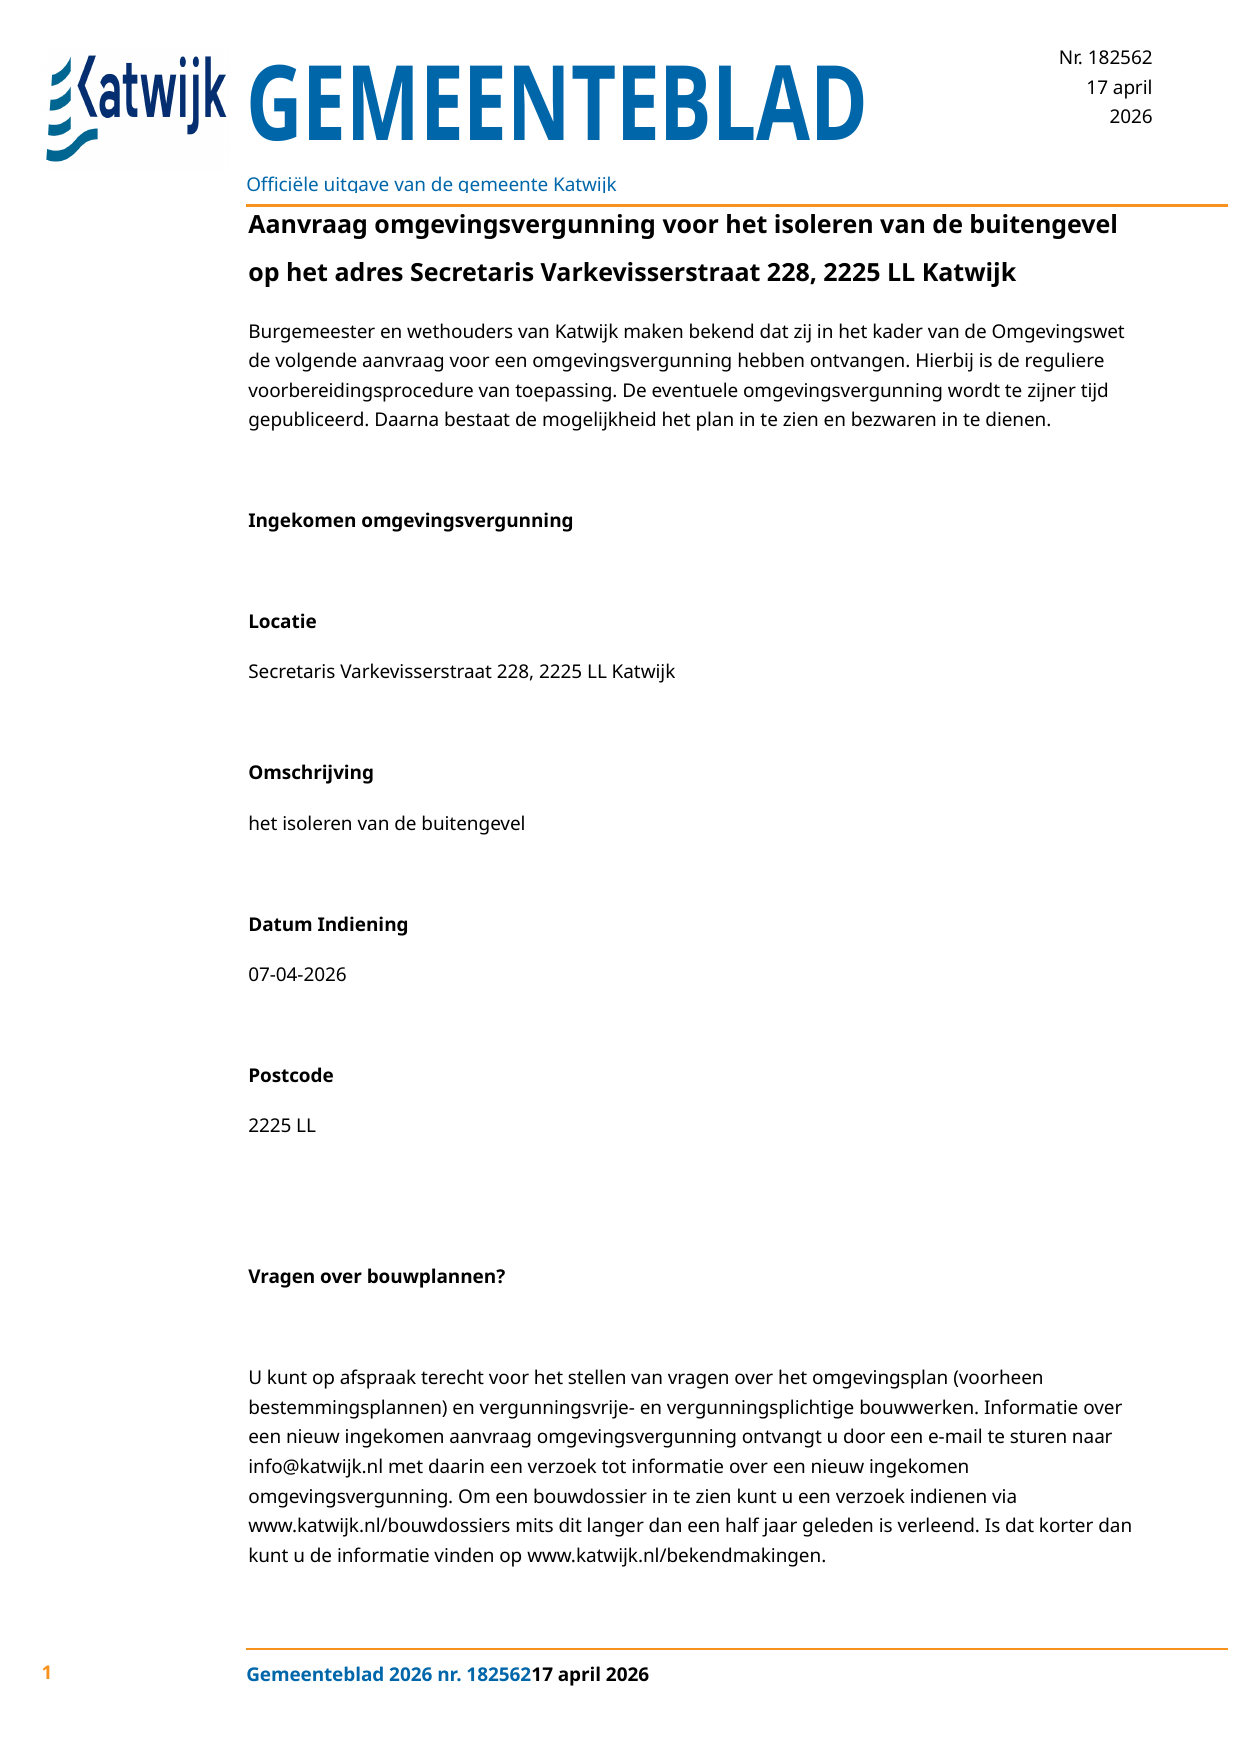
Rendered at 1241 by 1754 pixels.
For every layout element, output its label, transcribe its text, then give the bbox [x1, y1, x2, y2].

text Postcode [248, 1062, 1152, 1088]
text 2225 LL [248, 1112, 1152, 1138]
text Datum Indiening [248, 911, 1152, 937]
text Ingekomen omgevingsvergunning [248, 507, 1152, 533]
text Vragen over bouwplannen? [248, 1264, 1152, 1289]
text U kunt op afspraak terecht voor het stellen van vragen over het omgevingsplan (voorheen bestemmingsplannen) en vergunningsvrije- en vergunningsplichtige bouwwerken. Informatie over een nieuw ingekomen aanvraag omgevingsvergunning ontvangt u door een e-mail te sturen naar info@katwijk.nl met daarin een verzoek tot informatie over een nieuw ingekomen omgevingsvergunning. Om een bouwdossier in te zien kunt u een verzoek indienen via www.katwijk.nl/bouwdossiers mits dit langer dan een half jaar geleden is verleend. Is dat korter dan kunt u de informatie vinden op www.katwijk.nl/bekendmakingen. [248, 1364, 1152, 1568]
text Omschrijving [248, 759, 1152, 785]
text Aanvraag omgevingsvergunning voor het isoleren van de buitengevel op het adres Secretaris Varkevisserstraat 228, 2225 LL Katwijk [248, 207, 1152, 288]
picture [41, 47, 231, 172]
text Locatie [248, 608, 1152, 634]
text 07-04-2026 [248, 961, 1152, 987]
text het isoleren van de buitengevel [248, 810, 1152, 836]
text Burgemeester en wethouders van Katwijk maken bekend dat zij in het kader van de Omgevingswet de volgende aanvraag voor een omgevingsvergunning hebben ontvangen. Hierbij is de reguliere voorbereidingsprocedure van toepassing. De eventuele omgevingsvergunning wordt te zijner tijd gepubliceerd. Daarna bestaat de mogelijkheid het plan in te zien en bezwaren in te dienen. [248, 318, 1152, 432]
text Secretaris Varkevisserstraat 228, 2225 LL Katwijk [248, 659, 1152, 684]
